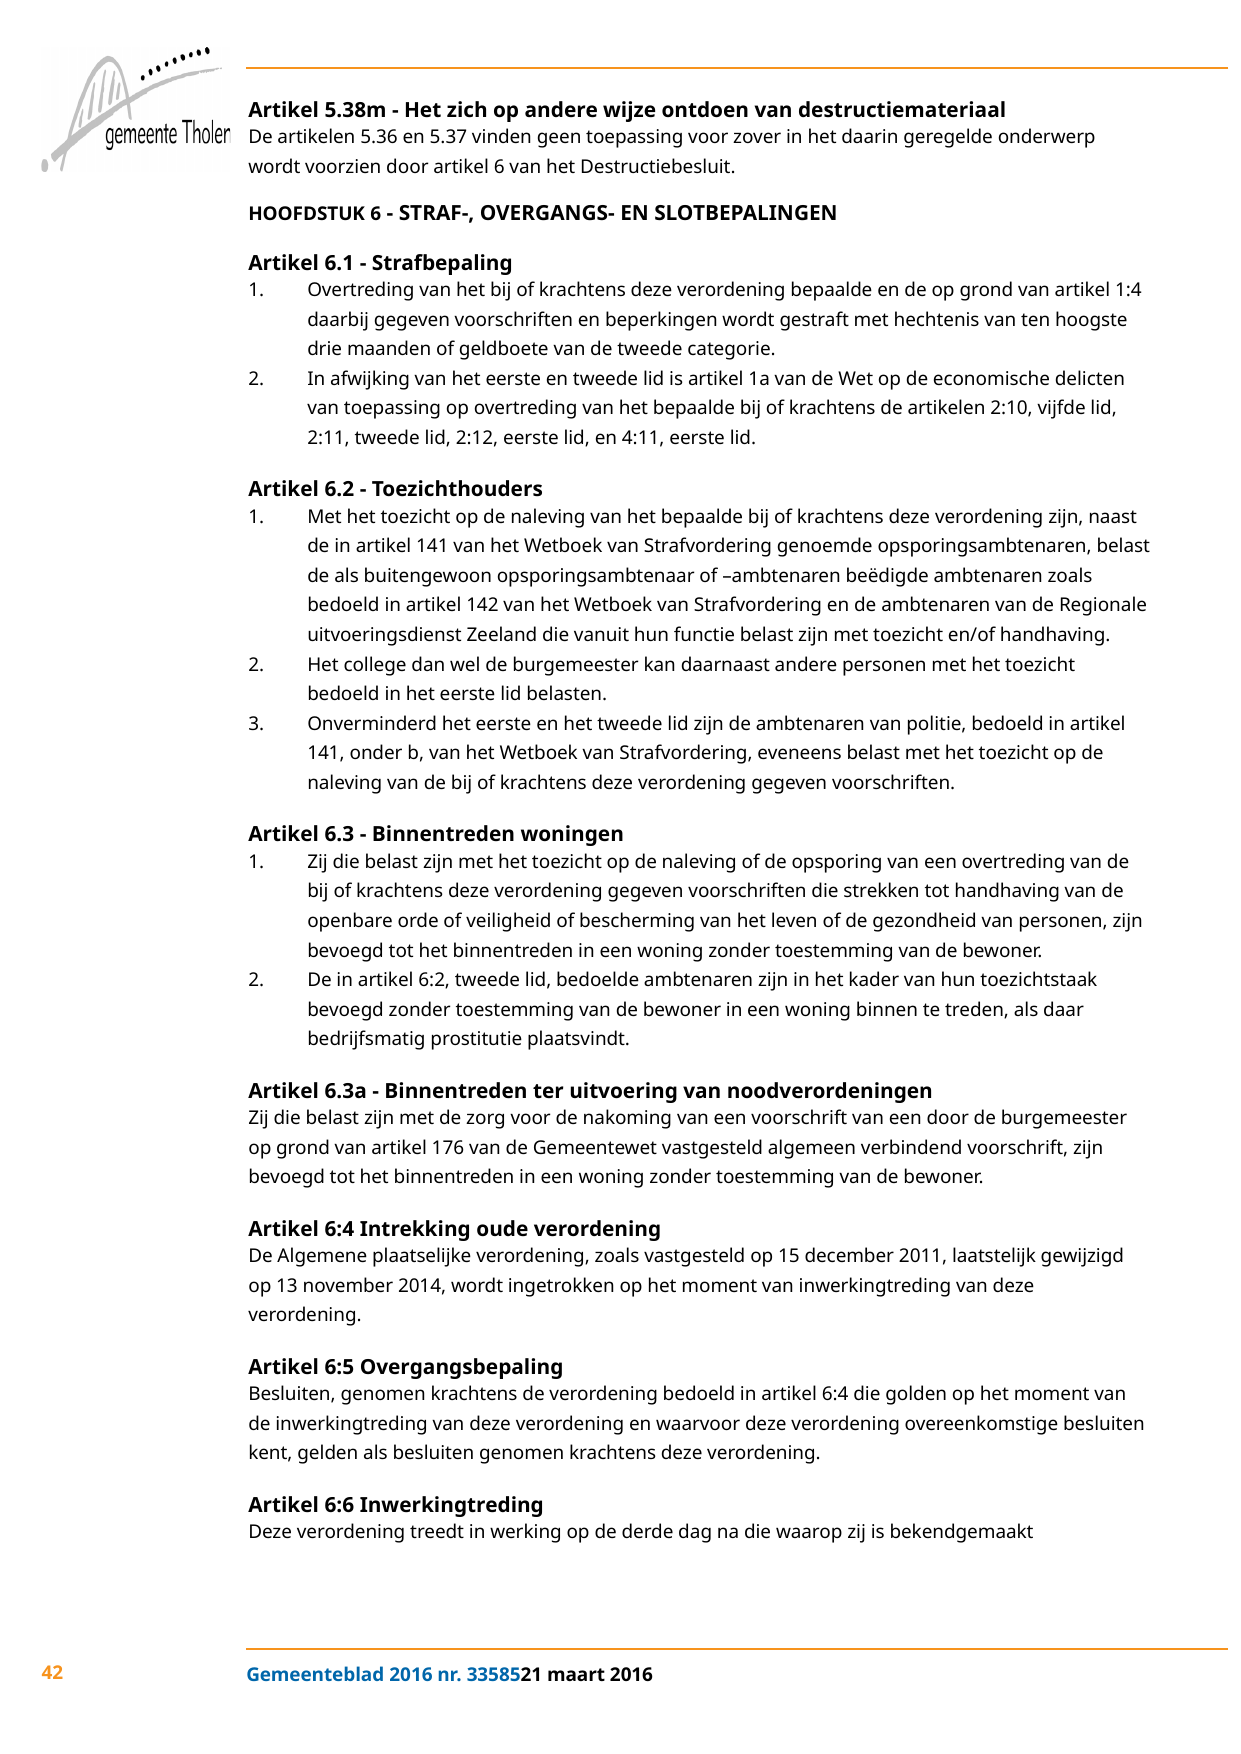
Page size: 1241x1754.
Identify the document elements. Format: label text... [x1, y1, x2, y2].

list De in artikel 6:2, tweede lid, bedoelde ambtenaren zijn in het kader van hun toezichtstaak bevoegd zonder toestemming van de bewoner in een woning binnen te treden, als daar bedrijfsmatig prostitutie plaatsvindt. [248, 966, 1152, 1051]
text Besluiten, genomen krachtens de verordening bedoeld in artikel 6:4 die golden op het moment van de inwerkingtreding van deze verordening en waarvoor deze verordening overeenkomstige besluiten kent, gelden als besluiten genomen krachtens deze verordening. [248, 1380, 1152, 1465]
text Artikel 6.3a - Binnentreden ter uitvoering van noodverordeningen [248, 1076, 1152, 1104]
list Met het toezicht op de naleving van het bepaalde bij of krachtens deze verordening zijn, naast de in artikel 141 van het Wetboek van Strafvordering genoemde opsporingsambtenaren, belast de als buitengewoon opsporingsambtenaar of –ambtenaren beëdigde ambtenaren zoals bedoeld in artikel 142 van het Wetboek van Strafvordering en de ambtenaren van de Regionale uitvoeringsdienst Zeeland die vanuit hun functie belast zijn met toezicht en/of handhaving. [248, 503, 1152, 647]
text HOOFDSTUK 6 - STRAF-, OVERGANGS- EN SLOTBEPALINGEN [248, 198, 1152, 227]
list Overtreding van het bij of krachtens deze verordening bepaalde en de op grond van artikel 1:4 daarbij gegeven voorschriften en beperkingen wordt gestraft met hechtenis van ten hoogste drie maanden of geldboete van de tweede categorie. [248, 276, 1152, 361]
text Artikel 6.1 - Strafbepaling [248, 248, 1152, 276]
text Zij die belast zijn met de zorg voor de nakoming van een voorschrift van een door de burgemeester op grond van artikel 176 van de Gemeentewet vastgesteld algemeen verbindend voorschrift, zijn bevoegd tot het binnentreden in een woning zonder toestemming van de bewoner. [248, 1104, 1152, 1189]
text Artikel 6:5 Overgangsbepaling [248, 1352, 1152, 1380]
text Artikel 6:6 Inwerkingtreding [248, 1490, 1152, 1518]
list Zij die belast zijn met het toezicht op de naleving of de opsporing van een overtreding van de bij of krachtens deze verordening gegeven voorschriften die strekken tot handhaving van de openbare orde of veiligheid of bescherming van het leven of de gezondheid van personen, zijn bevoegd tot het binnentreden in een woning zonder toestemming van de bewoner. [248, 848, 1152, 962]
text De Algemene plaatselijke verordening, zoals vastgesteld op 15 december 2011, laatstelijk gewijzigd op 13 november 2014, wordt ingetrokken op het moment van inwerkingtreding van deze verordening. [248, 1242, 1152, 1327]
text Artikel 6.2 - Toezichthouders [248, 474, 1152, 503]
text Deze verordening treedt in werking op de derde dag na die waarop zij is bekendgemaakt [248, 1518, 1152, 1544]
text Artikel 6:4 Intrekking oude verordening [248, 1214, 1152, 1242]
list In afwijking van het eerste en tweede lid is artikel 1a van de Wet op de economische delicten van toepassing op overtreding van het bepaalde bij of krachtens de artikelen 2:10, vijfde lid, 2:11, tweede lid, 2:12, eerste lid, en 4:11, eerste lid. [248, 365, 1152, 450]
text Artikel 6.3 - Binnentreden woningen [248, 819, 1152, 848]
text De artikelen 5.36 en 5.37 vinden geen toepassing voor zover in het daarin geregelde onderwerp wordt voorzien door artikel 6 van het Destructiebesluit. [248, 123, 1152, 178]
list Onverminderd het eerste en het tweede lid zijn de ambtenaren van politie, bedoeld in artikel 141, onder b, van het Wetboek van Strafvordering, eveneens belast met het toezicht op de naleving van de bij of krachtens deze verordening gegeven voorschriften. [248, 710, 1152, 795]
text Artikel 5.38m - Het zich op andere wijze ontdoen van destructiemateriaal [248, 95, 1152, 123]
picture [41, 47, 231, 172]
list Het college dan wel de burgemeester kan daarnaast andere personen met het toezicht bedoeld in het eerste lid belasten. [248, 651, 1152, 706]
